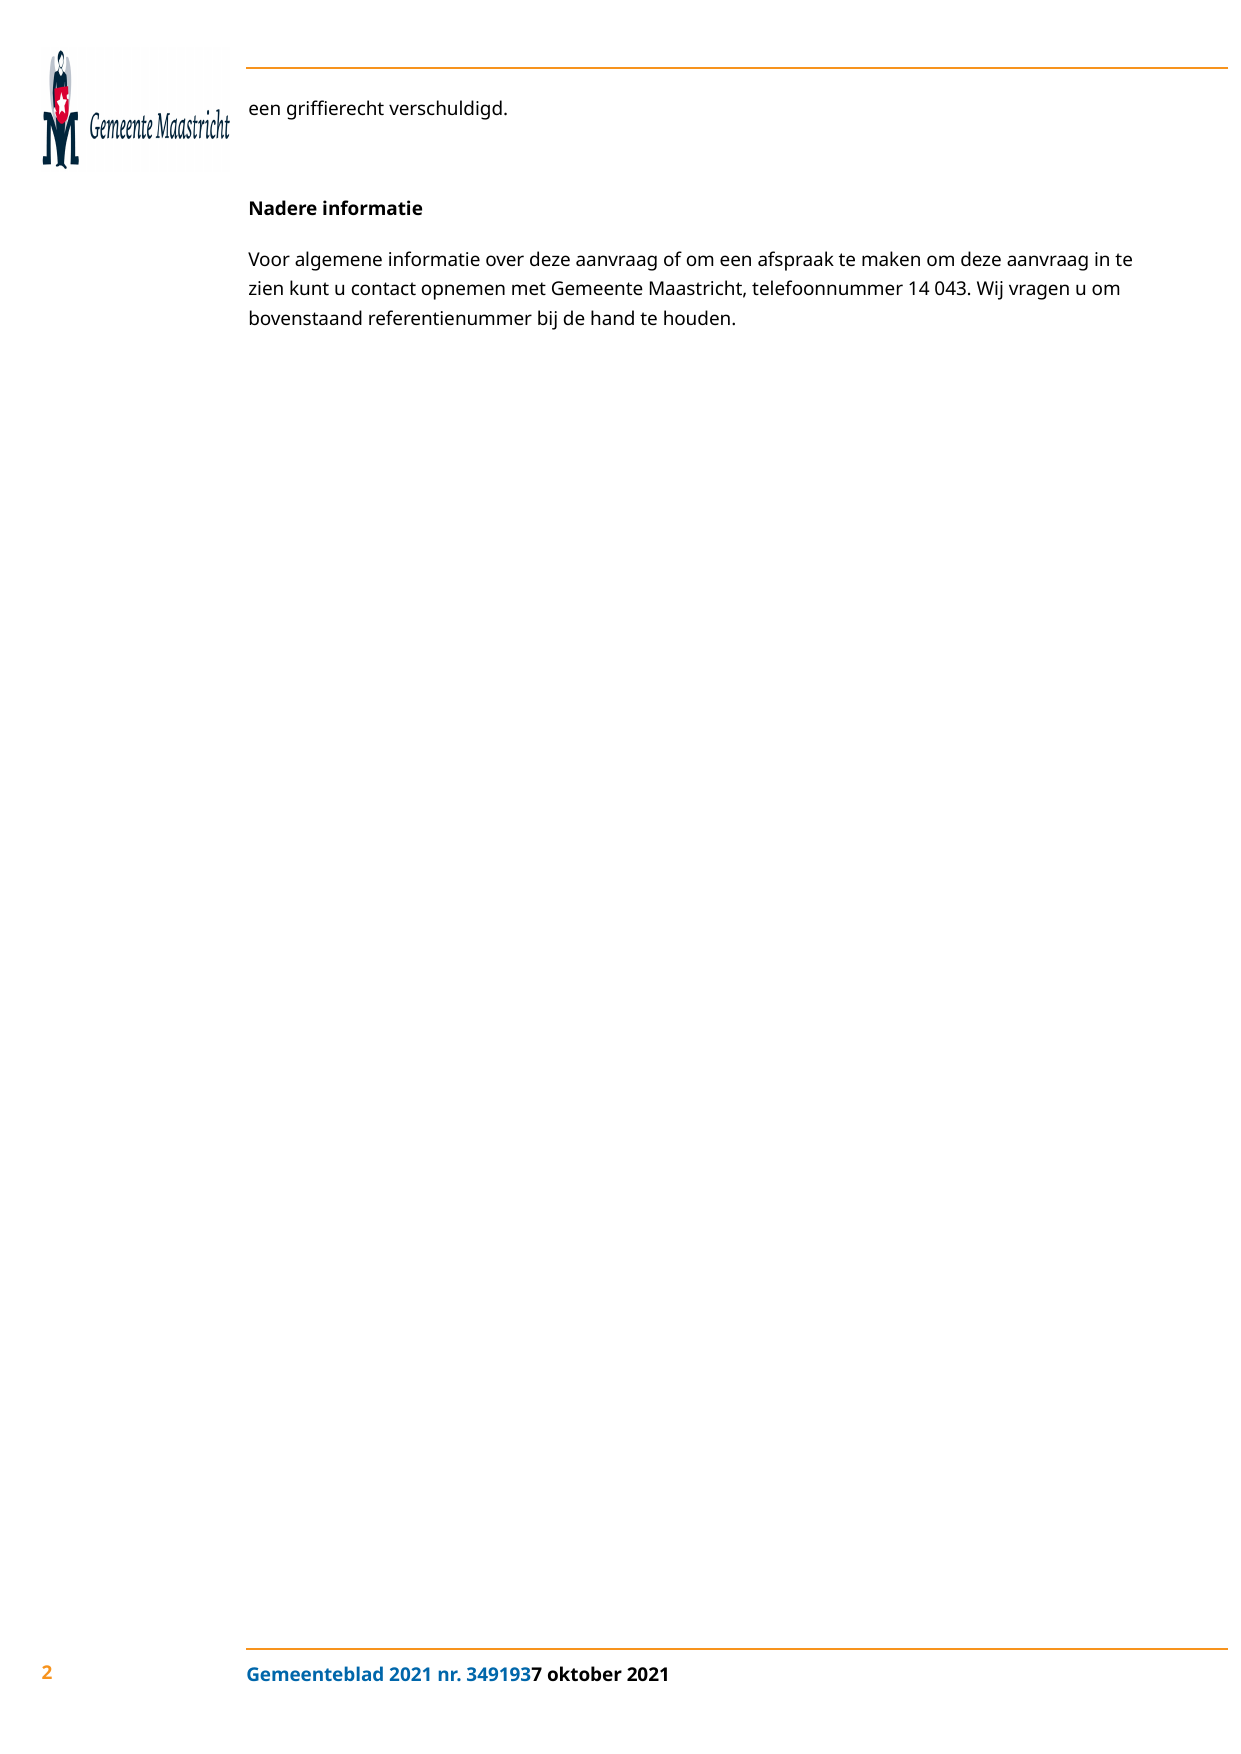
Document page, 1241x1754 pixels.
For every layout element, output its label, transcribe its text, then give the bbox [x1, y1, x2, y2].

text een griffierecht verschuldigd. [248, 95, 1152, 121]
text Voor algemene informatie over deze aanvraag of om een afspraak te maken om deze aanvraag in te zien kunt u contact opnemen met Gemeente Maastricht, telefoonnummer 14 043. Wij vragen u om bovenstaand referentienummer bij de hand te houden. [248, 246, 1152, 331]
text Nadere informatie [248, 196, 1152, 221]
picture [41, 47, 231, 172]
